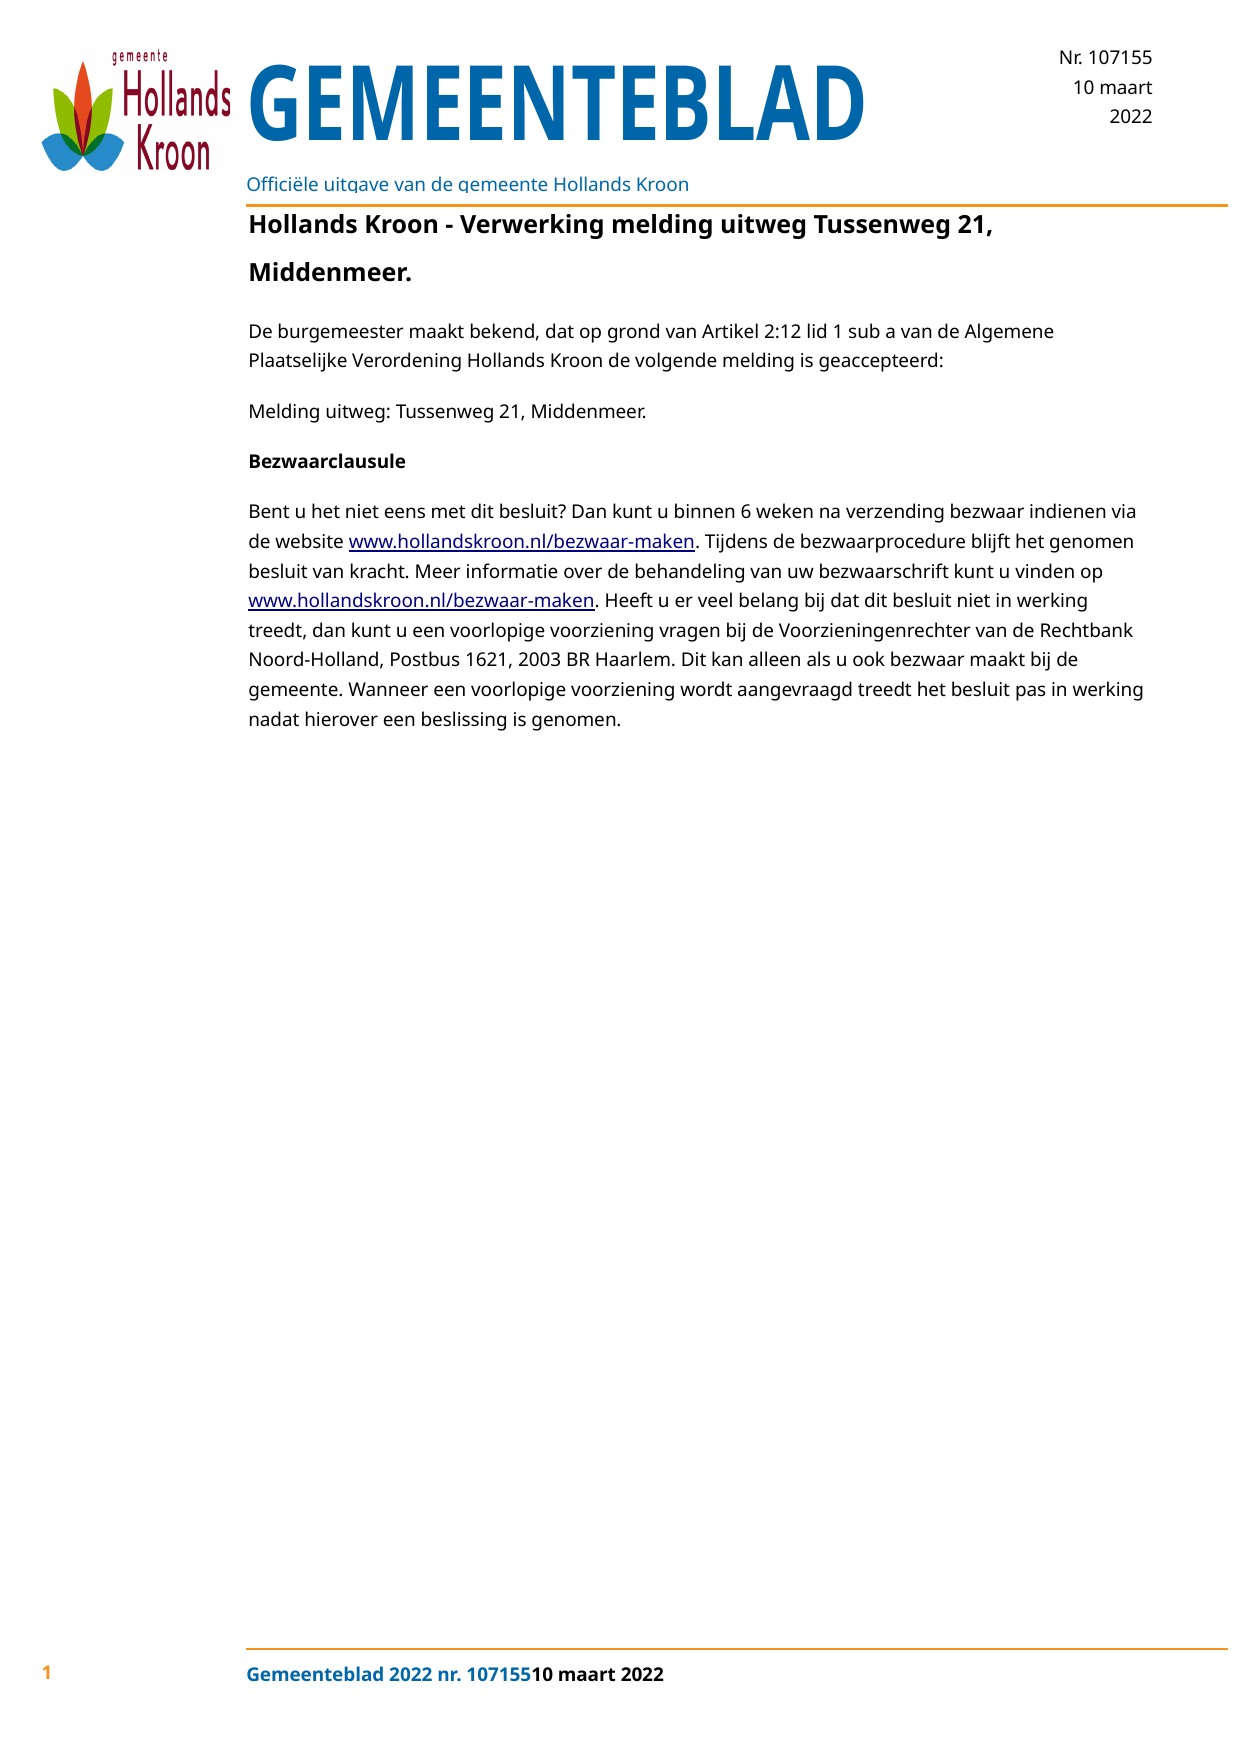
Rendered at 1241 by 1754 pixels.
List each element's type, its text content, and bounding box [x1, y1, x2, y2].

text De burgemeester maakt bekend, dat op grond van Artikel 2:12 lid 1 sub a van de Algemene Plaatselijke Verordening Hollands Kroon de volgende melding is geaccepteerd: [248, 318, 1152, 373]
text Bent u het niet eens met dit besluit? Dan kunt u binnen 6 weken na verzending bezwaar indienen via de website www.hollandskroon.nl/bezwaar-maken. Tijdens de bezwaarprocedure blijft het genomen besluit van kracht. Meer informatie over de behandeling van uw bezwaarschrift kunt u vinden op www.hollandskroon.nl/bezwaar-maken. Heeft u er veel belang bij dat dit besluit niet in werking treedt, dan kunt u een voorlopige voorziening vragen bij de Voorzieningenrechter van de Rechtbank Noord-Holland, Postbus 1621, 2003 BR Haarlem. Dit kan alleen als u ook bezwaar maakt bij de gemeente. Wanneer een voorlopige voorziening wordt aangevraagd treedt het besluit pas in werking nadat hierover een beslissing is genomen. [248, 499, 1152, 732]
text Hollands Kroon - Verwerking melding uitweg Tussenweg 21, Middenmeer. [248, 207, 1152, 288]
picture [41, 47, 231, 172]
text Bezwaarclausule [248, 448, 1152, 474]
text Melding uitweg: Tussenweg 21, Middenmeer. [248, 398, 1152, 424]
